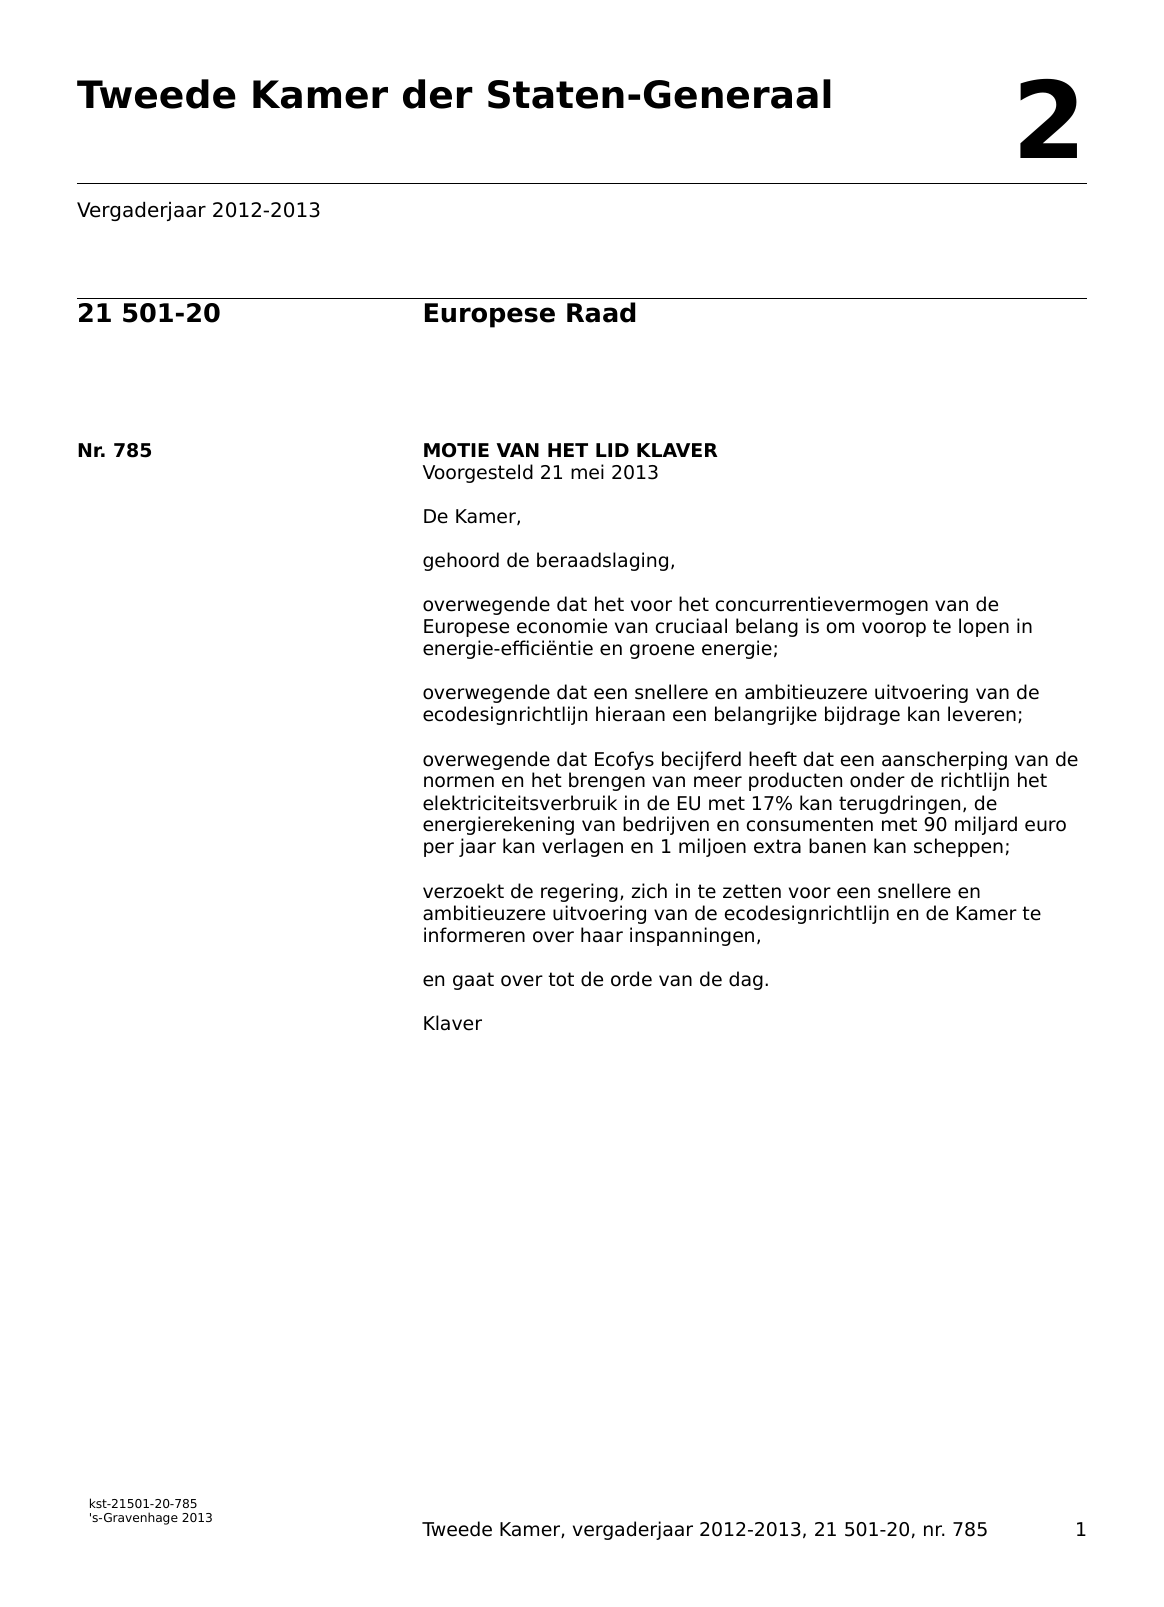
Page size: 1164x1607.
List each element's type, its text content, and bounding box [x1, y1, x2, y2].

text De Kamer, [422, 506, 1087, 528]
text 's-Gravenhage 2013 [88, 1511, 323, 1525]
table_header Tweede Kamer der Staten-Generaal [77, 59, 886, 183]
table_cell Vergaderjaar 2012-2013 [77, 184, 1087, 298]
table_header 2 [886, 59, 1087, 183]
text Voorgesteld 21 mei 2013 [422, 462, 1087, 484]
text en gaat over tot de orde van de dag. [422, 969, 1087, 991]
text kst-21501-20-785 [88, 1497, 323, 1511]
text overwegende dat Ecofys becijferd heeft dat een aanscherping van de normen en het brengen van meer producten onder de richtlijn het elektriciteitsverbruik in de EU met 17% kan terugdringen, de energierekening van bedrijven en consumenten met 90 miljard euro per jaar kan verlagen en 1 miljoen extra banen kan scheppen; [422, 748, 1087, 858]
text Klaver [422, 1013, 1087, 1035]
text overwegende dat het voor het concurrentievermogen van de Europese economie van cruciaal belang is om voorop te lopen in energie-efficiëntie en groene energie; [422, 594, 1087, 660]
text overwegende dat een snellere en ambitieuzere uitvoering van de ecodesignrichtlijn hieraan een belangrijke bijdrage kan leveren; [422, 682, 1087, 726]
text verzoekt de regering, zich in te zetten voor een snellere en ambitieuzere uitvoering van de ecodesignrichtlijn en de Kamer te informeren over haar inspanningen, [422, 881, 1087, 946]
subtitle 21 501-20 Europese Raad [77, 299, 1087, 329]
subtitle Nr. 785 MOTIE VAN HET LID KLAVER [77, 440, 1087, 462]
text gehoord de beraadslaging, [422, 550, 1087, 572]
